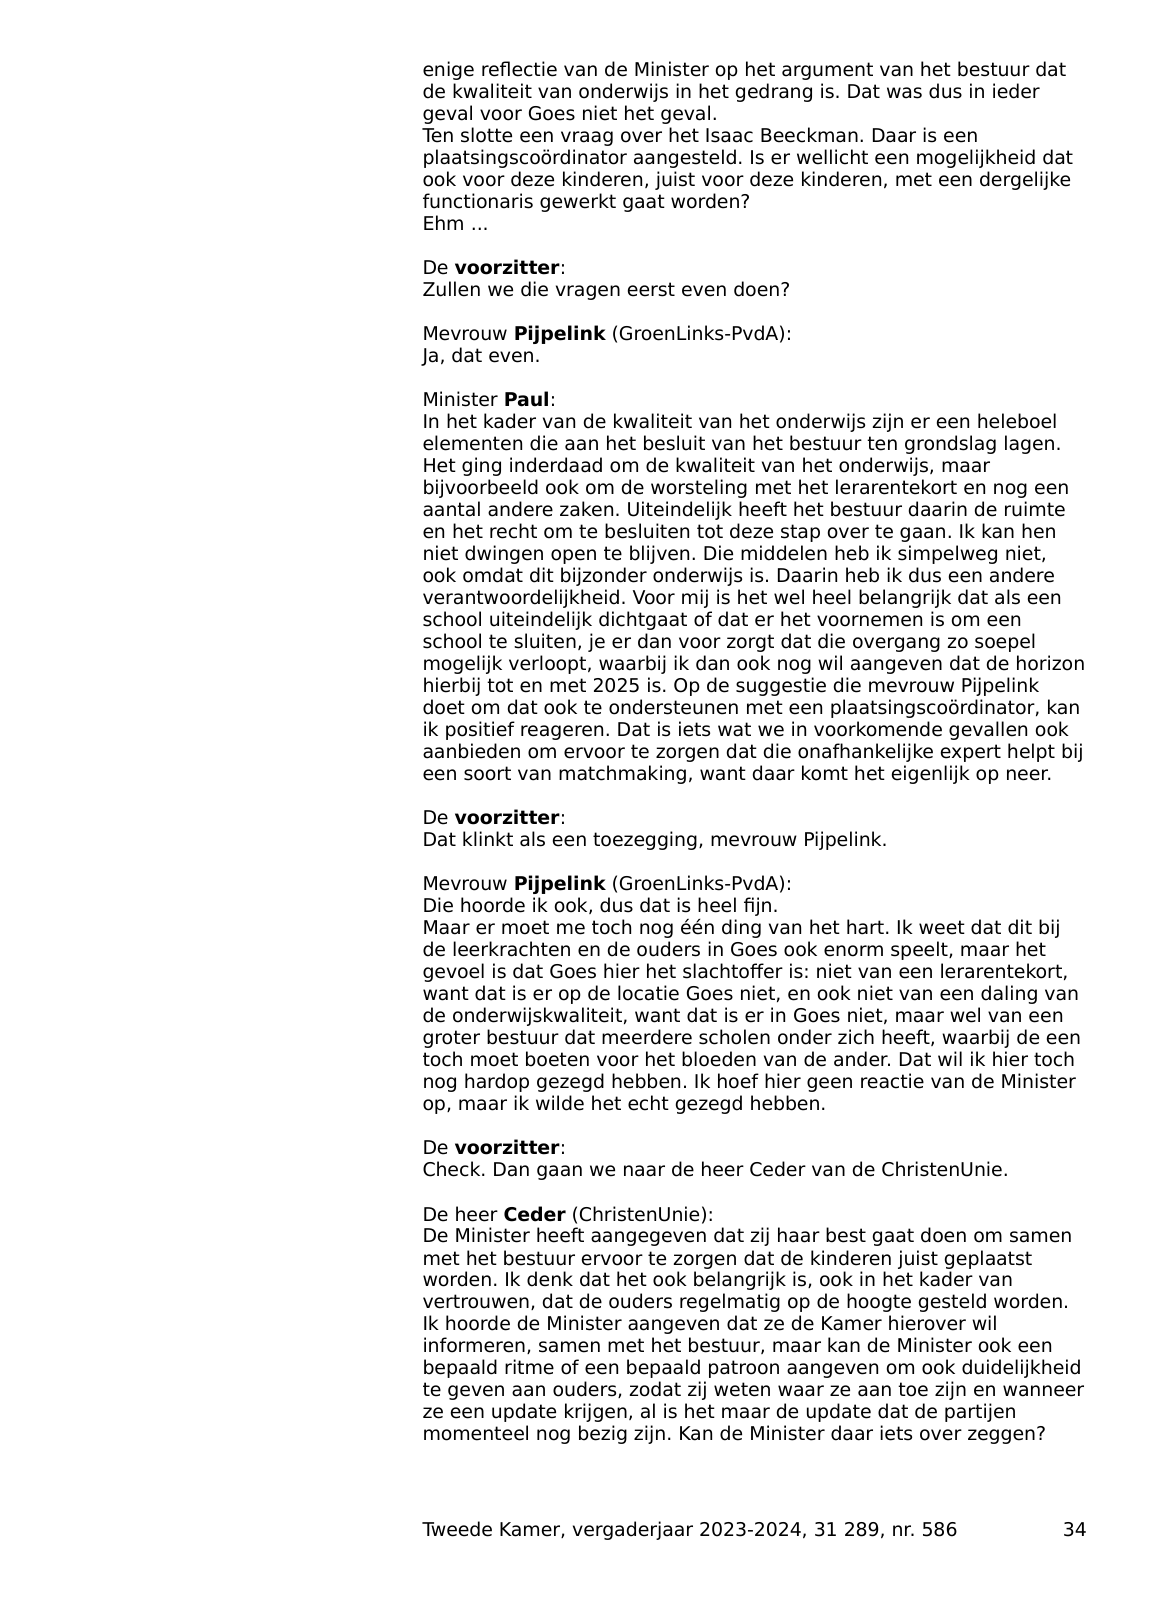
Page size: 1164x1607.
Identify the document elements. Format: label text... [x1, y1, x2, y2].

text enige reflectie van de Minister op het argument van het bestuur dat de kwaliteit van onderwijs in het gedrang is. Dat was dus in ieder geval voor Goes niet het geval. [422, 59, 1087, 125]
text Check. Dan gaan we naar de heer Ceder van de ChristenUnie. [422, 1159, 1087, 1181]
text Die hoorde ik ook, dus dat is heel fijn. [422, 895, 1087, 917]
text Minister Paul: [422, 389, 1087, 411]
text Mevrouw Pijpelink (GroenLinks-PvdA): [422, 873, 1087, 895]
text De heer Ceder (ChristenUnie): [422, 1203, 1087, 1225]
text Mevrouw Pijpelink (GroenLinks-PvdA): [422, 323, 1087, 345]
text Dat klinkt als een toezegging, mevrouw Pijpelink. [422, 829, 1087, 851]
text In het kader van de kwaliteit van het onderwijs zijn er een heleboel elementen die aan het besluit van het bestuur ten grondslag lagen. Het ging inderdaad om de kwaliteit van het onderwijs, maar bijvoorbeeld ook om de worsteling met het lerarentekort en nog een aantal andere zaken. Uiteindelijk heeft het bestuur daarin de ruimte en het recht om te besluiten tot deze stap over te gaan. Ik kan hen niet dwingen open te blijven. Die middelen heb ik simpelweg niet, ook omdat dit bijzonder onderwijs is. Daarin heb ik dus een andere verantwoordelijkheid. Voor mij is het wel heel belangrijk dat als een school uiteindelijk dichtgaat of dat er het voornemen is om een school te sluiten, je er dan voor zorgt dat die overgang zo soepel mogelijk verloopt, waarbij ik dan ook nog wil aangeven dat de horizon hierbij tot en met 2025 is. Op de suggestie die mevrouw Pijpelink doet om dat ook te ondersteunen met een plaatsingscoördinator, kan ik positief reageren. Dat is iets wat we in voorkomende gevallen ook aanbieden om ervoor te zorgen dat die onafhankelijke expert helpt bij een soort van matchmaking, want daar komt het eigenlijk op neer. [422, 411, 1087, 785]
text De Minister heeft aangegeven dat zij haar best gaat doen om samen met het bestuur ervoor te zorgen dat de kinderen juist geplaatst worden. Ik denk dat het ook belangrijk is, ook in het kader van vertrouwen, dat de ouders regelmatig op de hoogte gesteld worden. Ik hoorde de Minister aangeven dat ze de Kamer hierover wil informeren, samen met het bestuur, maar kan de Minister ook een bepaald ritme of een bepaald patroon aangeven om ook duidelijkheid te geven aan ouders, zodat zij weten waar ze aan toe zijn en wanneer ze een update krijgen, al is het maar de update dat de partijen momenteel nog bezig zijn. Kan de Minister daar iets over zeggen? [422, 1225, 1087, 1445]
text Maar er moet me toch nog één ding van het hart. Ik weet dat dit bij de leerkrachten en de ouders in Goes ook enorm speelt, maar het gevoel is dat Goes hier het slachtoffer is: niet van een lerarentekort, want dat is er op de locatie Goes niet, en ook niet van een daling van de onderwijskwaliteit, want dat is er in Goes niet, maar wel van een groter bestuur dat meerdere scholen onder zich heeft, waarbij de een toch moet boeten voor het bloeden van de ander. Dat wil ik hier toch nog hardop gezegd hebben. Ik hoef hier geen reactie van de Minister op, maar ik wilde het echt gezegd hebben. [422, 917, 1087, 1115]
text De voorzitter: [422, 257, 1087, 279]
text Ehm ... [422, 213, 1087, 235]
text De voorzitter: [422, 1137, 1087, 1159]
text Ten slotte een vraag over het Isaac Beeckman. Daar is een plaatsingscoördinator aangesteld. Is er wellicht een mogelijkheid dat ook voor deze kinderen, juist voor deze kinderen, met een dergelijke functionaris gewerkt gaat worden? [422, 125, 1087, 213]
text De voorzitter: [422, 807, 1087, 829]
text Ja, dat even. [422, 345, 1087, 367]
text Zullen we die vragen eerst even doen? [422, 279, 1087, 301]
